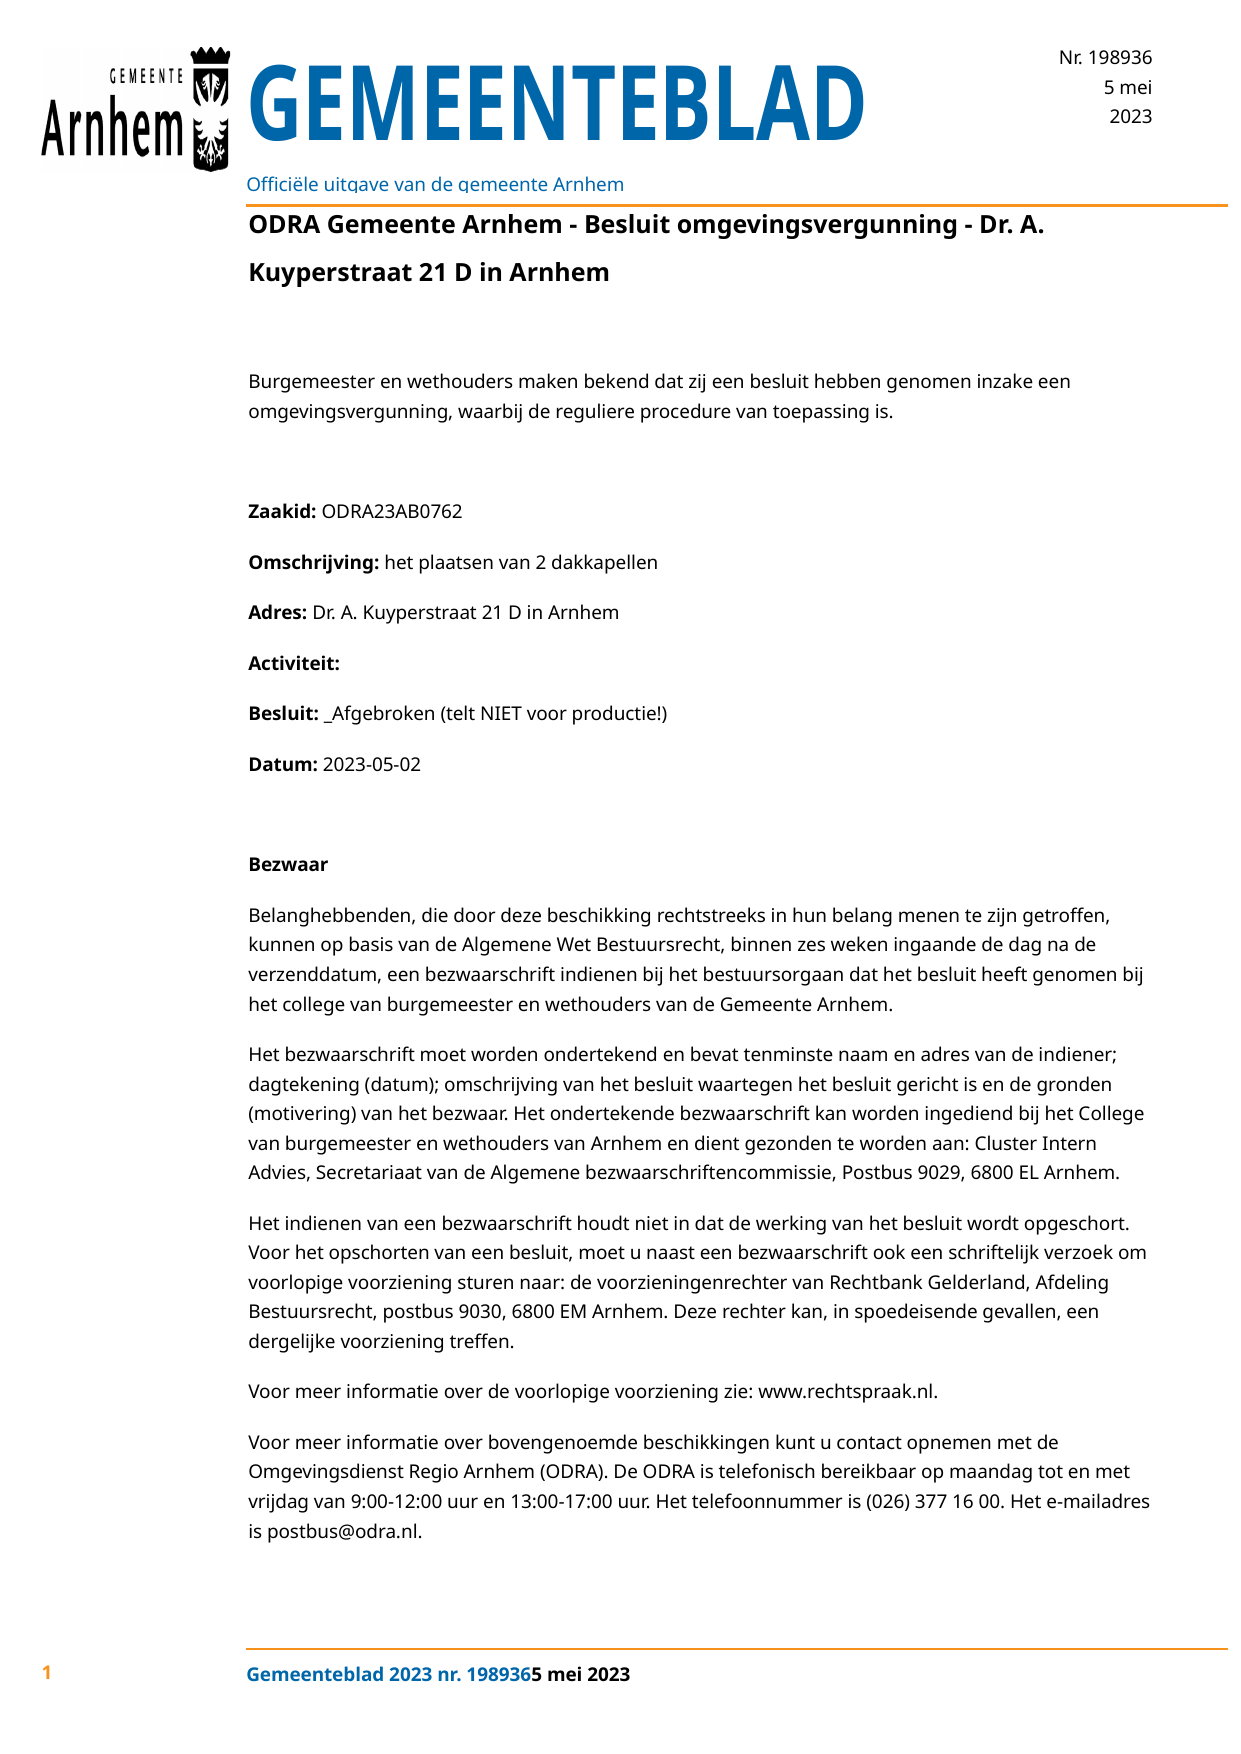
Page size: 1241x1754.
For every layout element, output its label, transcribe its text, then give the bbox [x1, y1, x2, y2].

text Voor meer informatie over bovengenoemde beschikkingen kunt u contact opnemen met de Omgevingsdienst Regio Arnhem (ODRA). De ODRA is telefonisch bereikbaar op maandag tot en met vrijdag van 9:00-12:00 uur en 13:00-17:00 uur. Het telefoonnummer is (026) 377 16 00. Het e-mailadres is postbus@odra.nl. [248, 1429, 1152, 1544]
text Activiteit: [248, 650, 1152, 676]
picture [41, 47, 231, 172]
text Het indienen van een bezwaarschrift houdt niet in dat de werking van het besluit wordt opgeschort. Voor het opschorten van een besluit, moet u naast een bezwaarschrift ook een schriftelijk verzoek om voorlopige voorziening sturen naar: de voorzieningenrechter van Rechtbank Gelderland, Afdeling Bestuursrecht, postbus 9030, 6800 EM Arnhem. Deze rechter kan, in spoedeisende gevallen, een dergelijke voorziening treffen. [248, 1210, 1152, 1354]
text ODRA Gemeente Arnhem - Besluit omgevingsvergunning - Dr. A. Kuyperstraat 21 D in Arnhem [248, 207, 1152, 288]
text Omschrijving: het plaatsen van 2 dakkapellen [248, 549, 1152, 575]
text Belanghebbenden, die door deze beschikking rechtstreeks in hun belang menen te zijn getroffen, kunnen op basis van de Algemene Wet Bestuursrecht, binnen zes weken ingaande de dag na de verzenddatum, een bezwaarschrift indienen bij het bestuursorgaan dat het besluit heeft genomen bij het college van burgemeester en wethouders van de Gemeente Arnhem. [248, 902, 1152, 1017]
text Zaakid: ODRA23AB0762 [248, 499, 1152, 524]
text Bezwaar [248, 852, 1152, 877]
text Voor meer informatie over de voorlopige voorziening zie: www.rechtspraak.nl. [248, 1379, 1152, 1404]
text Burgemeester en wethouders maken bekend dat zij een besluit hebben genomen inzake een omgevingsvergunning, waarbij de reguliere procedure van toepassing is. [248, 368, 1152, 424]
text Besluit: _Afgebroken (telt NIET voor productie!) [248, 700, 1152, 726]
text Het bezwaarschrift moet worden ondertekend en bevat tenminste naam en adres van de indiener; dagtekening (datum); omschrijving van het besluit waartegen het besluit gericht is en de gronden (motivering) van het bezwaar. Het ondertekende bezwaarschrift kan worden ingediend bij het College van burgemeester en wethouders van Arnhem en dient gezonden te worden aan: Cluster Intern Advies, Secretariaat van de Algemene bezwaarschriftencommissie, Postbus 9029, 6800 EL Arnhem. [248, 1041, 1152, 1185]
text Datum: 2023-05-02 [248, 751, 1152, 777]
text Adres: Dr. A. Kuyperstraat 21 D in Arnhem [248, 599, 1152, 625]
